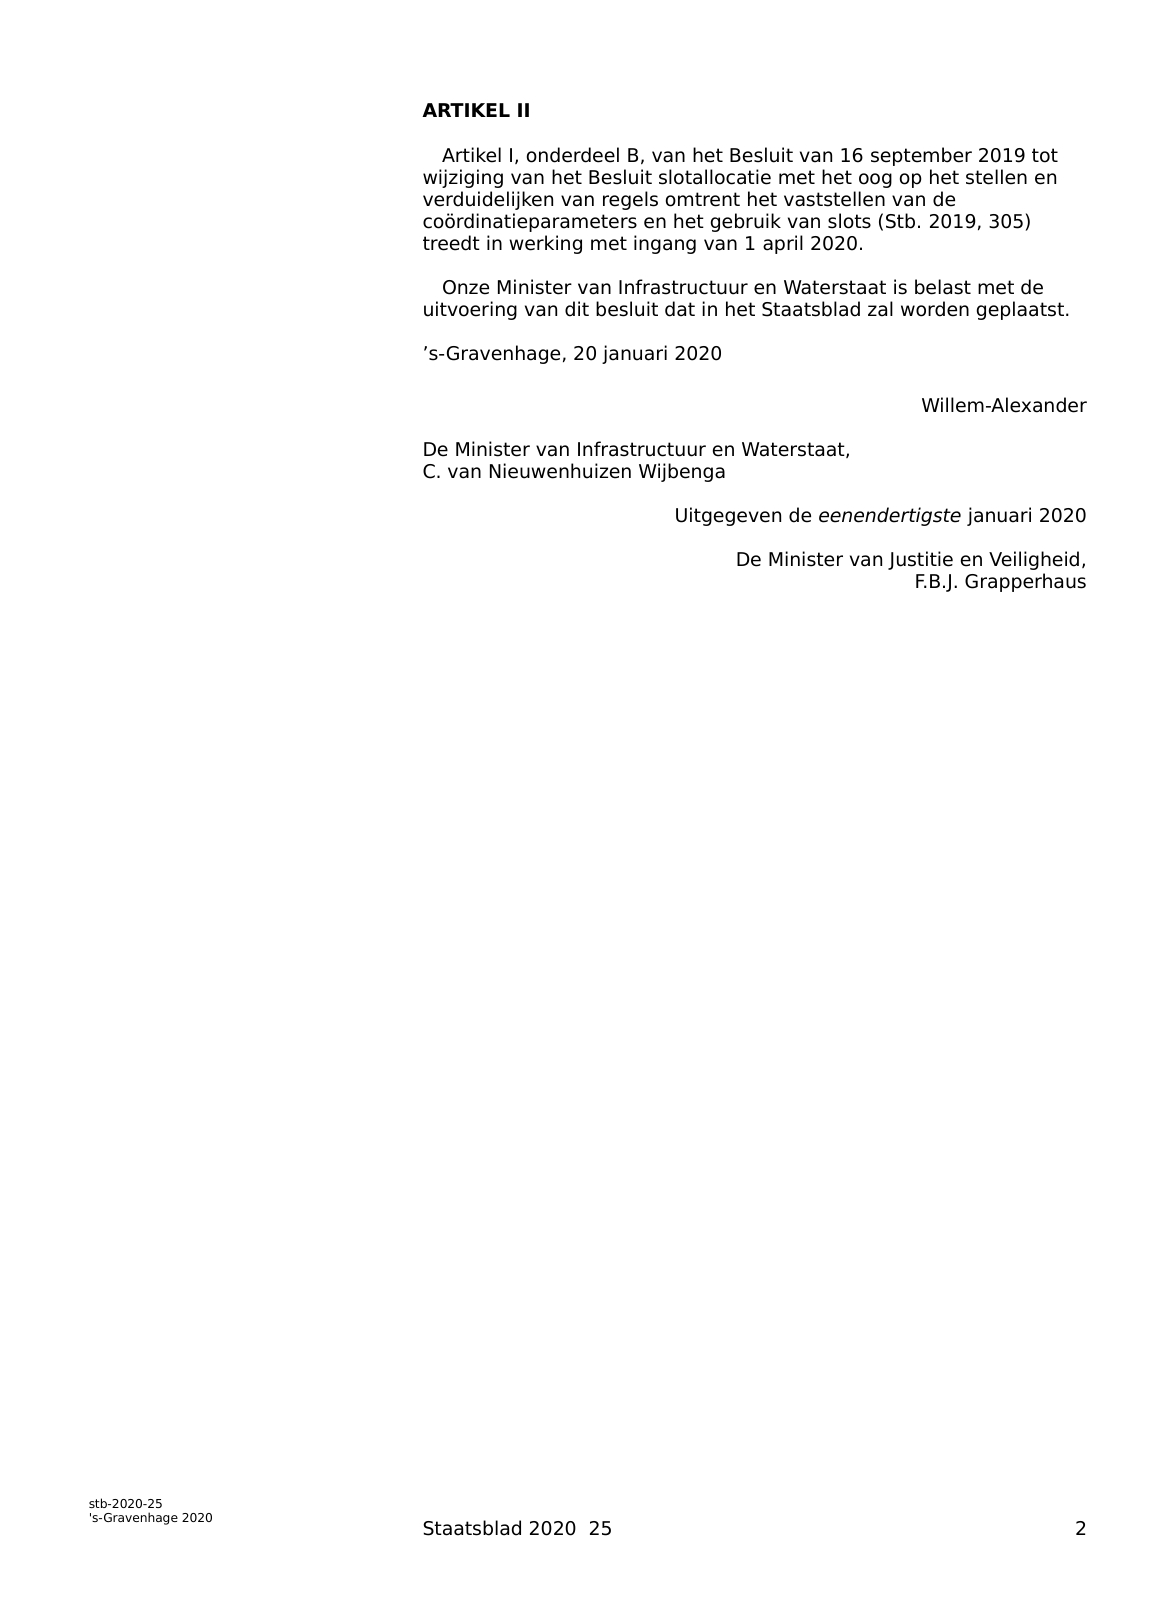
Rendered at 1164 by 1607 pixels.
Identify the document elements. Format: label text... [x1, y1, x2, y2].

text stb-2020-25 [88, 1497, 323, 1511]
text Uitgegeven de eenendertigste januari 2020 [422, 505, 1087, 527]
text Onze Minister van Infrastructuur en Waterstaat is belast met de uitvoering van dit besluit dat in het Staatsblad zal worden geplaatst. [422, 277, 1087, 321]
text De Minister van Infrastructuur en Waterstaat, C. van Nieuwenhuizen Wijbenga [422, 439, 1087, 483]
text Artikel I, onderdeel B, van het Besluit van 16 september 2019 tot wijziging van het Besluit slotallocatie met het oog op het stellen en verduidelijken van regels omtrent het vaststellen van de coördinatieparameters en het gebruik van slots (Stb. 2019, 305) treedt in werking met ingang van 1 april 2020. [422, 144, 1087, 254]
subtitle ARTIKEL II [422, 100, 1087, 122]
text 's-Gravenhage 2020 [88, 1511, 323, 1525]
text ’s-Gravenhage, 20 januari 2020 [422, 343, 1087, 365]
text Willem-Alexander [422, 395, 1087, 417]
text De Minister van Justitie en Veiligheid, F.B.J. Grapperhaus [422, 549, 1087, 593]
